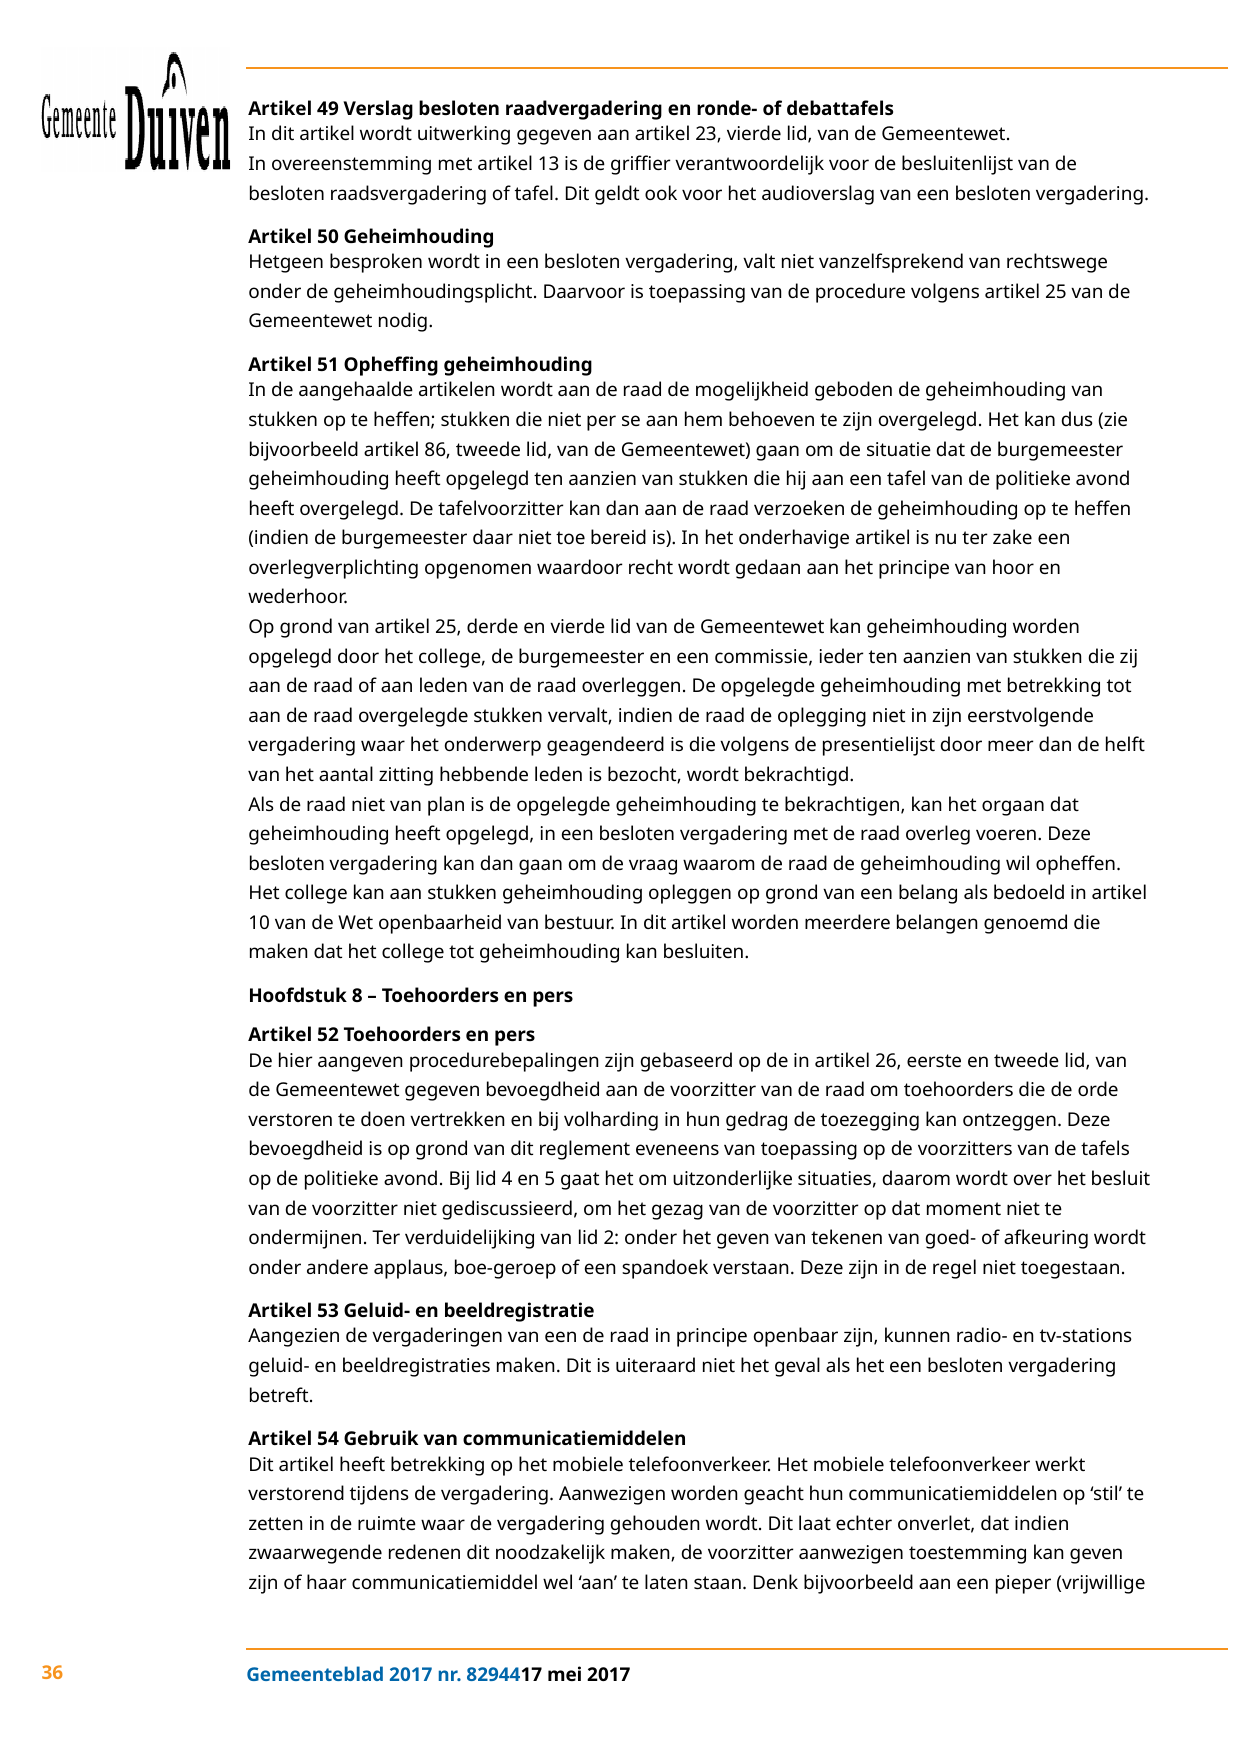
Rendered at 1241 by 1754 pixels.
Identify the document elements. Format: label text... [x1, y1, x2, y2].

text Artikel 53 Geluid- en beeldregistratie [248, 1297, 1152, 1323]
text Aangezien de vergaderingen van een de raad in principe openbaar zijn, kunnen radio- en tv-stations geluid- en beeldregistraties maken. Dit is uiteraard niet het geval als het een besloten vergadering betreft. [248, 1323, 1152, 1408]
text Hoofdstuk 8 – Toehoorders en pers [248, 982, 1152, 1007]
text Hetgeen besproken wordt in een besloten vergadering, valt niet vanzelfsprekend van rechtswege onder de geheimhoudingsplicht. Daarvoor is toepassing van de procedure volgens artikel 25 van de Gemeentewet nodig. [248, 248, 1152, 333]
text Artikel 54 Gebruik van communicatiemiddelen [248, 1425, 1152, 1451]
text De hier aangeven procedurebepalingen zijn gebaseerd op de in artikel 26, eerste en tweede lid, van de Gemeentewet gegeven bevoegdheid aan de voorzitter van de raad om toehoorders die de orde verstoren te doen vertrekken en bij volharding in hun gedrag de toezegging kan ontzeggen. Deze bevoegdheid is op grond van dit reglement eveneens van toepassing op de voorzitters van de tafels op de politieke avond. Bij lid 4 en 5 gaat het om uitzonderlijke situaties, daarom wordt over het besluit van de voorzitter niet gediscussieerd, om het gezag van de voorzitter op dat moment niet te ondermijnen. Ter verduidelijking van lid 2: onder het geven van tekenen van goed- of afkeuring wordt onder andere applaus, boe-geroep of een spandoek verstaan. Deze zijn in de regel niet toegestaan. [248, 1047, 1152, 1279]
text Op grond van artikel 25, derde en vierde lid van de Gemeentewet kan geheimhouding worden opgelegd door het college, de burgemeester en een commissie, ieder ten aanzien van stukken die zij aan de raad of aan leden van de raad overleggen. De opgelegde geheimhouding met betrekking tot aan de raad overgelegde stukken vervalt, indien de raad de oplegging niet in zijn eerstvolgende vergadering waar het onderwerp geagendeerd is die volgens de presentielijst door meer dan de helft van het aantal zitting hebbende leden is bezocht, wordt bekrachtigd. [248, 613, 1152, 787]
text Als de raad niet van plan is de opgelegde geheimhouding te bekrachtigen, kan het orgaan dat geheimhouding heeft opgelegd, in een besloten vergadering met de raad overleg voeren. Deze besloten vergadering kan dan gaan om de vraag waarom de raad de geheimhouding wil opheffen. Het college kan aan stukken geheimhouding opleggen op grond van een belang als bedoeld in artikel 10 van de Wet openbaarheid van bestuur. In dit artikel worden meerdere belangen genoemd die maken dat het college tot geheimhouding kan besluiten. [248, 791, 1152, 964]
text Artikel 52 Toehoorders en pers [248, 1021, 1152, 1047]
text Artikel 51 Opheffing geheimhouding [248, 351, 1152, 377]
text Dit artikel heeft betrekking op het mobiele telefoonverkeer. Het mobiele telefoonverkeer werkt verstorend tijdens de vergadering. Aanwezigen worden geacht hun communicatiemiddelen op ‘stil’ te zetten in de ruimte waar de vergadering gehouden wordt. Dit laat echter onverlet, dat indien zwaarwegende redenen dit noodzakelijk maken, de voorzitter aanwezigen toestemming kan geven zijn of haar communicatiemiddel wel ‘aan’ te laten staan. Denk bijvoorbeeld aan een pieper (vrijwillige [248, 1451, 1152, 1595]
text Artikel 49 Verslag besloten raadvergadering en ronde- of debattafels [248, 95, 1152, 121]
text Artikel 50 Geheimhouding [248, 223, 1152, 248]
text In overeenstemming met artikel 13 is de griffier verantwoordelijk voor de besluitenlijst van de besloten raadsvergadering of tafel. Dit geldt ook voor het audioverslag van een besloten vergadering. [248, 150, 1152, 205]
text In dit artikel wordt uitwerking gegeven aan artikel 23, vierde lid, van de Gemeentewet. [248, 121, 1152, 146]
text In de aangehaalde artikelen wordt aan de raad de mogelijkheid geboden de geheimhouding van stukken op te heffen; stukken die niet per se aan hem behoeven te zijn overgelegd. Het kan dus (zie bijvoorbeeld artikel 86, tweede lid, van de Gemeentewet) gaan om de situatie dat de burgemeester geheimhouding heeft opgelegd ten aanzien van stukken die hij aan een tafel van de politieke avond heeft overgelegd. De tafelvoorzitter kan dan aan de raad verzoeken de geheimhouding op te heffen (indien de burgemeester daar niet toe bereid is). In het onderhavige artikel is nu ter zake een overlegverplichting opgenomen waardoor recht wordt gedaan aan het principe van hoor en wederhoor. [248, 377, 1152, 609]
picture [41, 47, 231, 172]
